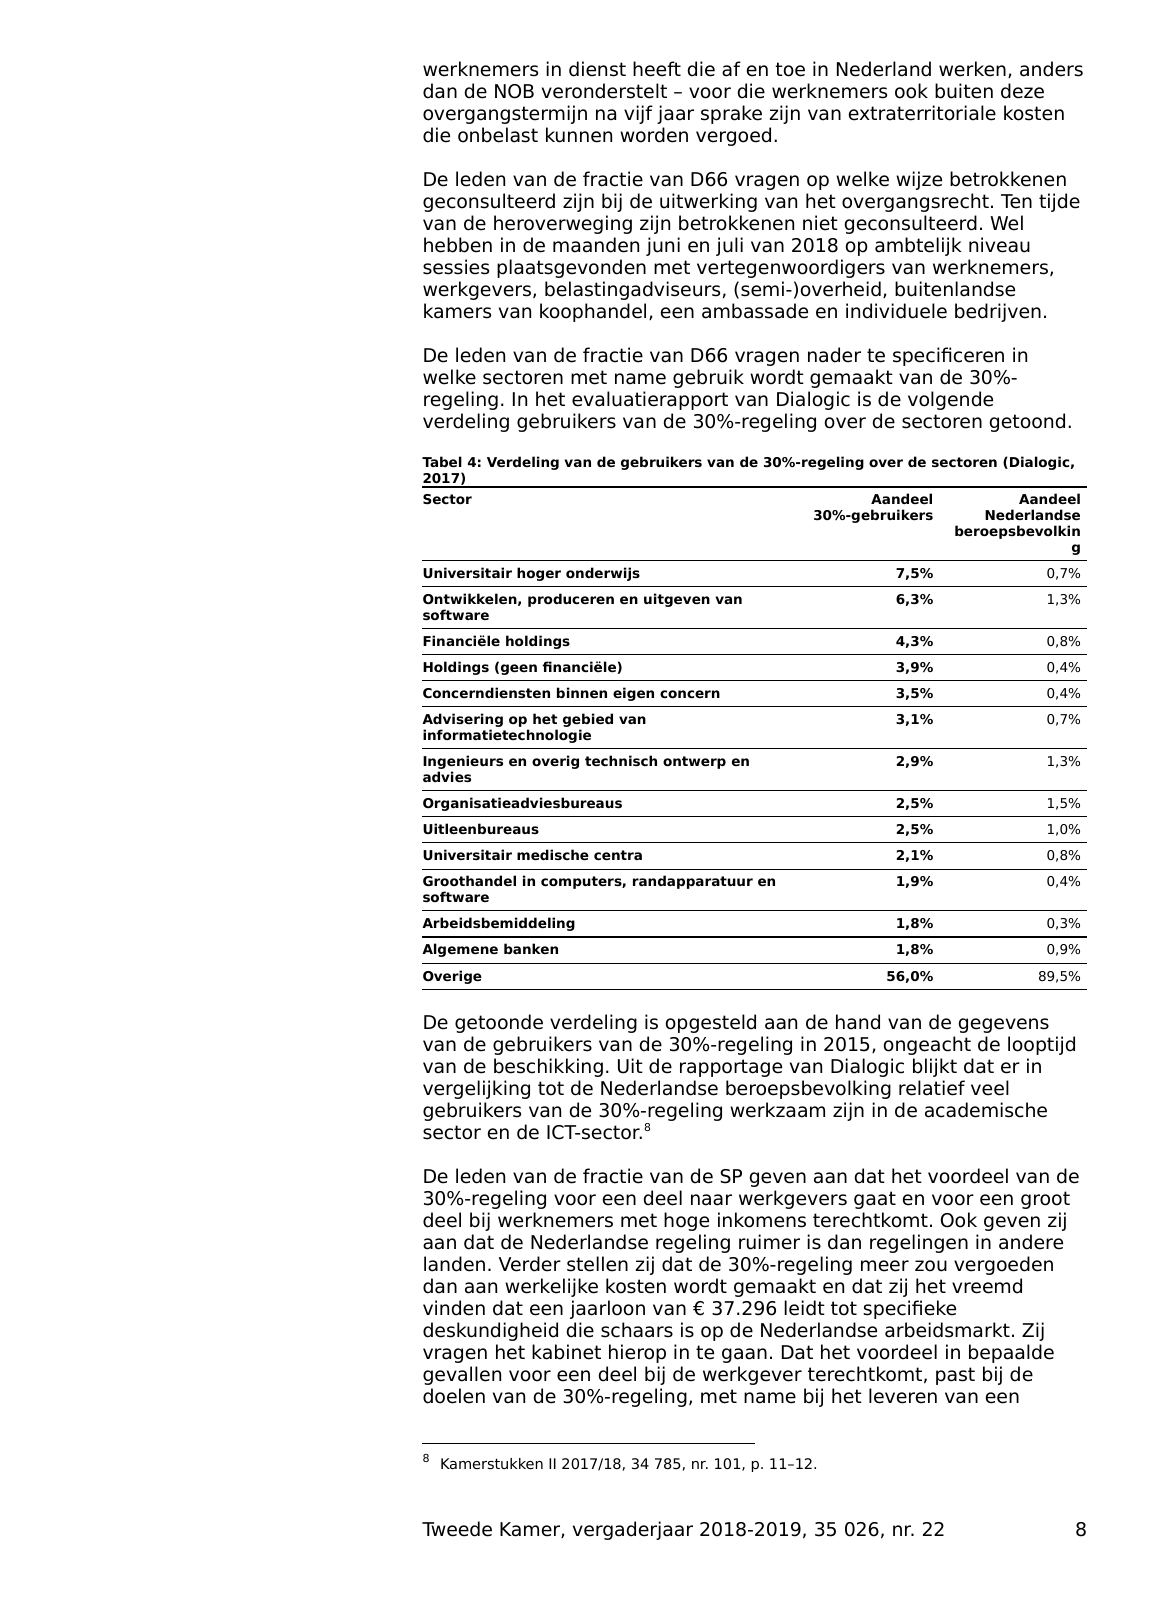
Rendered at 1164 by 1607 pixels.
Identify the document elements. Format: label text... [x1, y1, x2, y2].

text De leden van de fractie van D66 vragen op welke wijze betrokkenen geconsulteerd zijn bij de uitwerking van het overgangsrecht. Ten tijde van de heroverweging zijn betrokkenen niet geconsulteerd. Wel hebben in de maanden juni en juli van 2018 op ambtelijk niveau sessies plaatsgevonden met vertegenwoordigers van werknemers, werkgevers, belastingadviseurs, (semi-)overheid, buitenlandse kamers van koophandel, een ambassade en individuele bedrijven. [422, 169, 1087, 323]
table_cell 0,8% [939, 629, 1087, 654]
table_cell 0,4% [939, 681, 1087, 706]
table_cell 6,3% [791, 587, 939, 628]
table_cell 3,9% [791, 655, 939, 680]
table_cell 1,8% [791, 911, 939, 936]
table_cell 0,9% [939, 938, 1087, 963]
table_cell 1,3% [939, 749, 1087, 790]
table_cell 3,5% [791, 681, 939, 706]
table_cell Holdings (geen financiële) [422, 655, 791, 680]
table_cell 89,5% [939, 964, 1087, 989]
table_cell Financiële holdings [422, 629, 791, 654]
table_cell Ingenieurs en overig technisch ontwerp en advies [422, 749, 791, 790]
text De getoonde verdeling is opgesteld aan de hand van de gegevens van de gebruikers van de 30%-regeling in 2015, ongeacht de looptijd van de beschikking. Uit de rapportage van Dialogic blijkt dat er in vergelijking tot de Nederlandse beroepsbevolking relatief veel gebruikers van de 30%-regeling werkzaam zijn in de academische sector en de ICT-sector. [422, 1012, 1087, 1144]
table_cell Concerndiensten binnen eigen concern [422, 681, 791, 706]
table_cell Universitair hoger onderwijs [422, 561, 791, 586]
table_header Tabel 4: Verdeling van de gebruikers van de 30%-regeling over de sectoren (Dialogic, 2017) [422, 455, 1087, 486]
table_cell Sector [422, 488, 791, 560]
table_cell 7,5% [791, 561, 939, 586]
table_cell 0,3% [939, 911, 1087, 936]
table_cell 4,3% [791, 629, 939, 654]
table_cell Arbeidsbemiddeling [422, 911, 791, 936]
table_cell Aandeel Nederlandse beroepsbevolking [939, 488, 1087, 560]
text werknemers in dienst heeft die af en toe in Nederland werken, anders dan de NOB veronderstelt – voor die werknemers ook buiten deze overgangstermijn na vijf jaar sprake zijn van extraterritoriale kosten die onbelast kunnen worden vergoed. [422, 59, 1087, 147]
table_cell 1,8% [791, 938, 939, 963]
table_cell 3,1% [791, 707, 939, 748]
text Kamerstukken II 2017/18, 34 785, nr. 101, p. 11–12. [422, 1452, 1087, 1474]
text De leden van de fractie van de SP geven aan dat het voordeel van de 30%-regeling voor een deel naar werkgevers gaat en voor een groot deel bij werknemers met hoge inkomens terechtkomt. Ook geven zij aan dat de Nederlandse regeling ruimer is dan regelingen in andere landen. Verder stellen zij dat de 30%-regeling meer zou vergoeden dan aan werkelijke kosten wordt gemaakt en dat zij het vreemd vinden dat een jaarloon van € 37.296 leidt tot specifieke deskundigheid die schaars is op de Nederlandse arbeidsmarkt. Zij vragen het kabinet hierop in te gaan. Dat het voordeel in bepaalde gevallen voor een deel bij de werkgever terechtkomt, past bij de doelen van de 30%-regeling, met name bij het leveren van een [422, 1166, 1087, 1408]
table_cell Groothandel in computers, randapparatuur en software [422, 870, 791, 910]
table_cell 2,5% [791, 791, 939, 816]
table_cell Uitleenbureaus [422, 817, 791, 842]
table_cell 1,5% [939, 791, 1087, 816]
table_cell Algemene banken [422, 938, 791, 963]
table_cell 1,0% [939, 817, 1087, 842]
table_cell Universitair medische centra [422, 843, 791, 868]
table_cell 2,5% [791, 817, 939, 842]
table_cell 2,9% [791, 749, 939, 790]
table_cell 0,7% [939, 561, 1087, 586]
table_cell 0,8% [939, 843, 1087, 868]
table_cell Advisering op het gebied van informatietechnologie [422, 707, 791, 748]
table_cell Aandeel 30%-gebruikers [791, 488, 939, 560]
table_cell Ontwikkelen, produceren en uitgeven van software [422, 587, 791, 628]
table_cell 0,7% [939, 707, 1087, 748]
table_cell 56,0% [791, 964, 939, 989]
table_cell 1,9% [791, 870, 939, 910]
table_cell Organisatieadviesbureaus [422, 791, 791, 816]
table_cell 0,4% [939, 870, 1087, 910]
table_cell 2,1% [791, 843, 939, 868]
table_cell 0,4% [939, 655, 1087, 680]
table_cell Overige [422, 964, 791, 989]
table_cell 1,3% [939, 587, 1087, 628]
text De leden van de fractie van D66 vragen nader te specificeren in welke sectoren met name gebruik wordt gemaakt van de 30%-regeling. In het evaluatierapport van Dialogic is de volgende verdeling gebruikers van de 30%-regeling over de sectoren getoond. [422, 345, 1087, 433]
